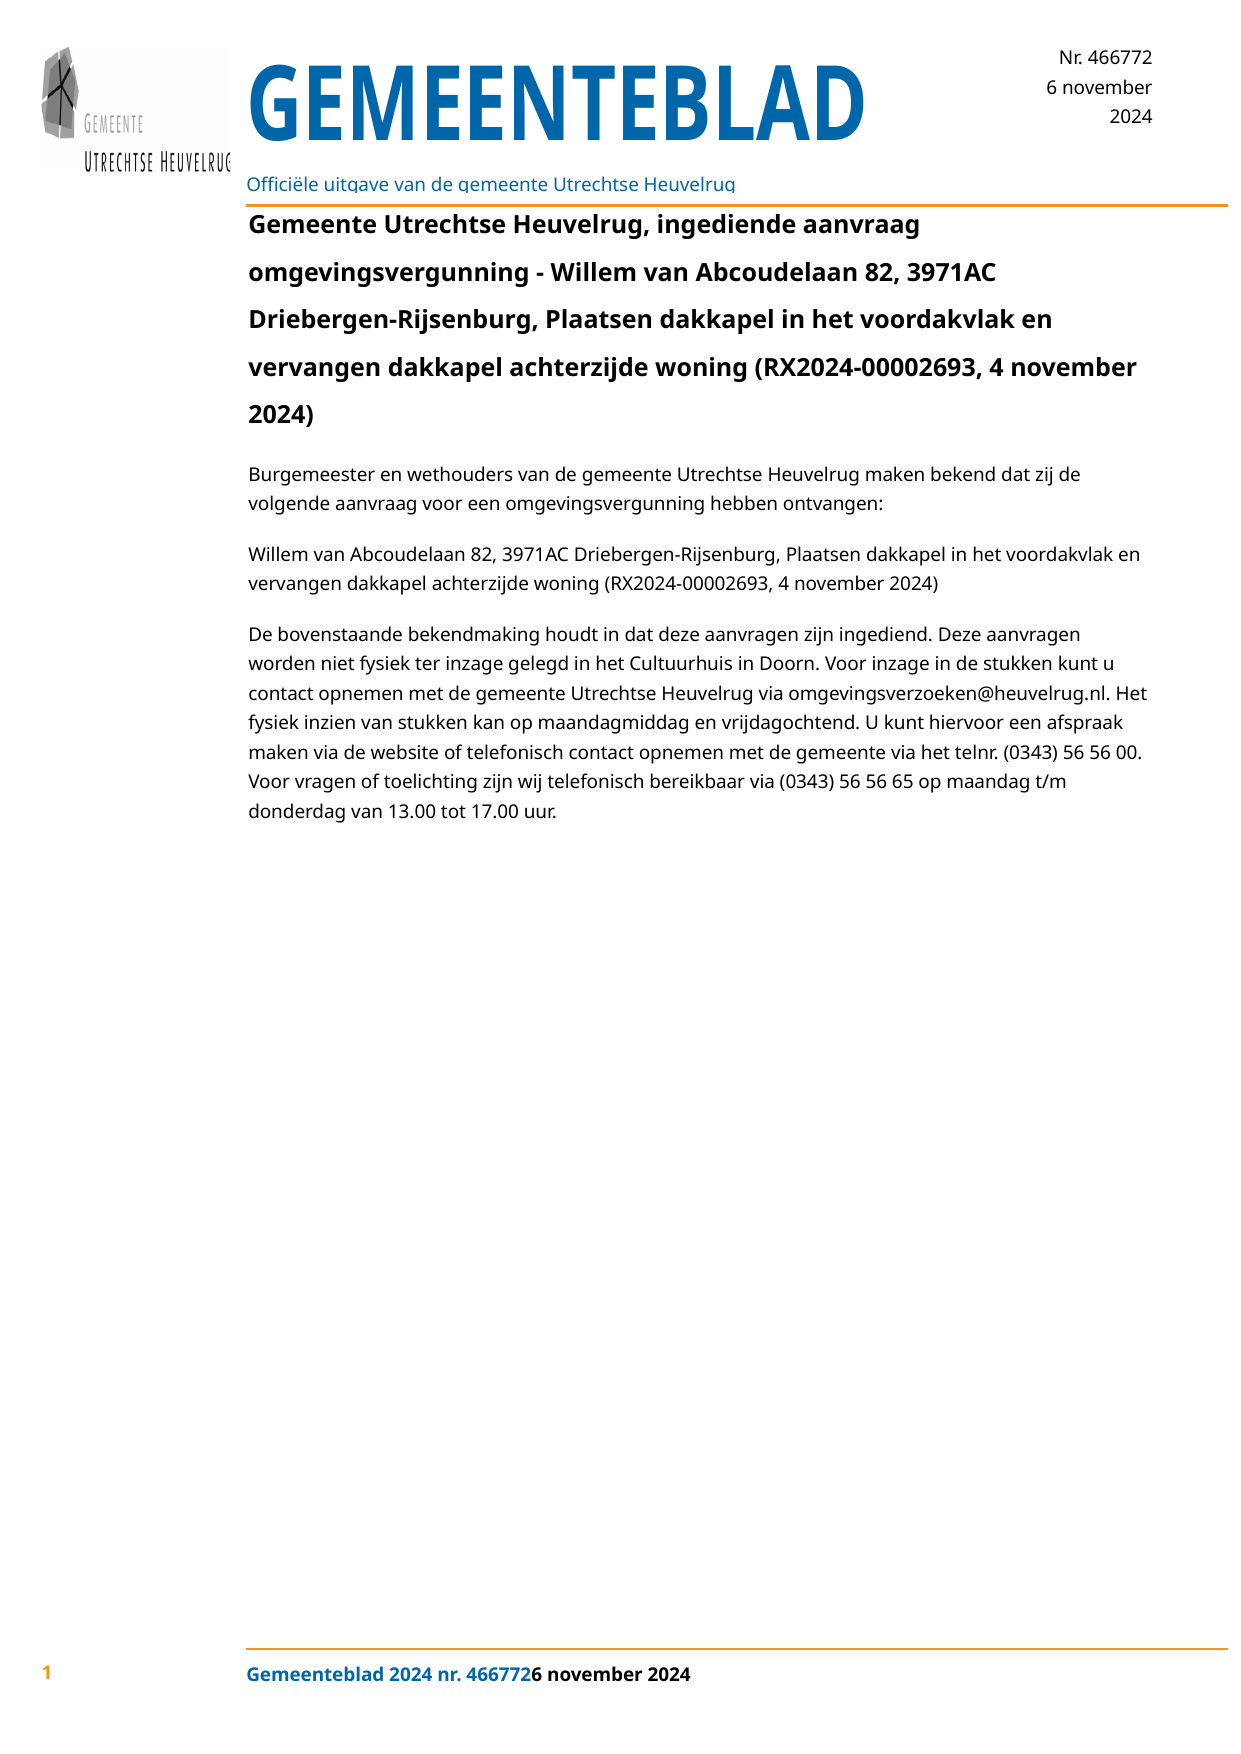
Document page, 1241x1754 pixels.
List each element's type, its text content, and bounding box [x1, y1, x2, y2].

picture [41, 47, 231, 172]
text De bovenstaande bekendmaking houdt in dat deze aanvragen zijn ingediend. Deze aanvragen worden niet fysiek ter inzage gelegd in het Cultuurhuis in Doorn. Voor inzage in de stukken kunt u contact opnemen met de gemeente Utrechtse Heuvelrug via omgevingsverzoeken@heuvelrug.nl. Het fysiek inzien van stukken kan op maandagmiddag en vrijdagochtend. U kunt hiervoor een afspraak maken via de website of telefonisch contact opnemen met de gemeente via het telnr. (0343) 56 56 00. Voor vragen of toelichting zijn wij telefonisch bereikbaar via (0343) 56 56 65 op maandag t/m donderdag van 13.00 tot 17.00 uur. [248, 621, 1152, 824]
text Willem van Abcoudelaan 82, 3971AC Driebergen-Rijsenburg, Plaatsen dakkapel in het voordakvlak en vervangen dakkapel achterzijde woning (RX2024-00002693, 4 november 2024) [248, 541, 1152, 596]
text Gemeente Utrechtse Heuvelrug, ingediende aanvraag omgevingsvergunning - Willem van Abcoudelaan 82, 3971AC Driebergen-Rijsenburg, Plaatsen dakkapel in het voordakvlak en vervangen dakkapel achterzijde woning (RX2024-00002693, 4 november 2024) [248, 207, 1152, 431]
text Burgemeester en wethouders van de gemeente Utrechtse Heuvelrug maken bekend dat zij de volgende aanvraag voor een omgevingsvergunning hebben ontvangen: [248, 461, 1152, 516]
